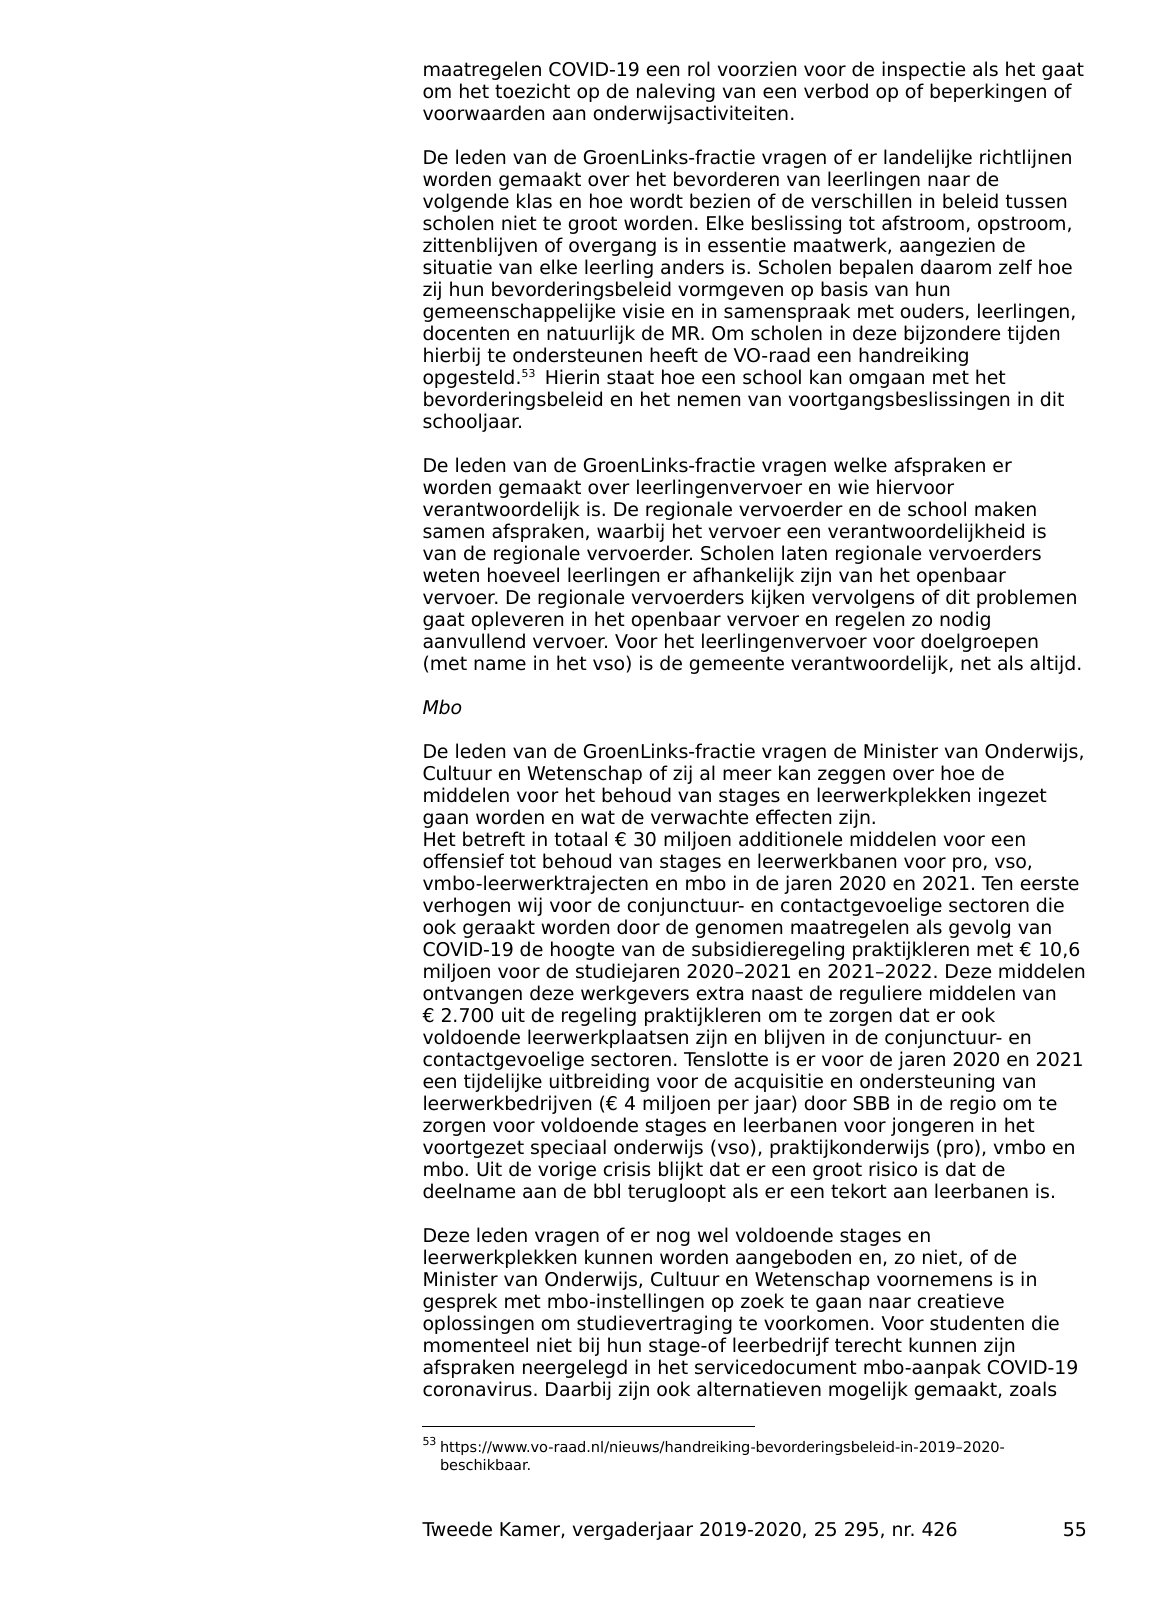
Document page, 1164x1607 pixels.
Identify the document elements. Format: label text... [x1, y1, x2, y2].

text De leden van de GroenLinks-fractie vragen of er landelijke richtlijnen worden gemaakt over het bevorderen van leerlingen naar de volgende klas en hoe wordt bezien of de verschillen in beleid tussen scholen niet te groot worden. Elke beslissing tot afstroom, opstroom, zittenblijven of overgang is in essentie maatwerk, aangezien de situatie van elke leerling anders is. Scholen bepalen daarom zelf hoe zij hun bevorderingsbeleid vormgeven op basis van hun gemeenschappelijke visie en in samenspraak met ouders, leerlingen, docenten en natuurlijk de MR. Om scholen in deze bijzondere tijden hierbij te ondersteunen heeft de VO-raad een handreiking opgesteld. Hierin staat hoe een school kan omgaan met het bevorderingsbeleid en het nemen van voortgangsbeslissingen in dit schooljaar. [422, 147, 1087, 433]
text Deze leden vragen of er nog wel voldoende stages en leerwerkplekken kunnen worden aangeboden en, zo niet, of de Minister van Onderwijs, Cultuur en Wetenschap voornemens is in gesprek met mbo-instellingen op zoek te gaan naar creatieve oplossingen om studievertraging te voorkomen. Voor studenten die momenteel niet bij hun stage-of leerbedrijf terecht kunnen zijn afspraken neergelegd in het servicedocument mbo-aanpak COVID-19 coronavirus. Daarbij zijn ook alternatieven mogelijk gemaakt, zoals [422, 1225, 1087, 1401]
text Het betreft in totaal € 30 miljoen additionele middelen voor een offensief tot behoud van stages en leerwerkbanen voor pro, vso, vmbo-leerwerktrajecten en mbo in de jaren 2020 en 2021. Ten eerste verhogen wij voor de conjunctuur- en contactgevoelige sectoren die ook geraakt worden door de genomen maatregelen als gevolg van COVID-19 de hoogte van de subsidieregeling praktijkleren met € 10,6 miljoen voor de studiejaren 2020–2021 en 2021–2022. Deze middelen ontvangen deze werkgevers extra naast de reguliere middelen van € 2.700 uit de regeling praktijkleren om te zorgen dat er ook voldoende leerwerkplaatsen zijn en blijven in de conjunctuur- en contactgevoelige sectoren. Tenslotte is er voor de jaren 2020 en 2021 een tijdelijke uitbreiding voor de acquisitie en ondersteuning van leerwerkbedrijven (€ 4 miljoen per jaar) door SBB in de regio om te zorgen voor voldoende stages en leerbanen voor jongeren in het voortgezet speciaal onderwijs (vso), praktijkonderwijs (pro), vmbo en mbo. Uit de vorige crisis blijkt dat er een groot risico is dat de deelname aan de bbl terugloopt als er een tekort aan leerbanen is. [422, 829, 1087, 1203]
text De leden van de GroenLinks-fractie vragen de Minister van Onderwijs, Cultuur en Wetenschap of zij al meer kan zeggen over hoe de middelen voor het behoud van stages en leerwerkplekken ingezet gaan worden en wat de verwachte effecten zijn. [422, 741, 1087, 829]
text De leden van de GroenLinks-fractie vragen welke afspraken er worden gemaakt over leerlingenvervoer en wie hiervoor verantwoordelijk is. De regionale vervoerder en de school maken samen afspraken, waarbij het vervoer een verantwoordelijkheid is van de regionale vervoerder. Scholen laten regionale vervoerders weten hoeveel leerlingen er afhankelijk zijn van het openbaar vervoer. De regionale vervoerders kijken vervolgens of dit problemen gaat opleveren in het openbaar vervoer en regelen zo nodig aanvullend vervoer. Voor het leerlingenvervoer voor doelgroepen (met name in het vso) is de gemeente verantwoordelijk, net als altijd. [422, 455, 1087, 675]
subtitle Mbo [422, 697, 1087, 719]
text maatregelen COVID-19 een rol voorzien voor de inspectie als het gaat om het toezicht op de naleving van een verbod op of beperkingen of voorwaarden aan onderwijsactiviteiten. [422, 59, 1087, 125]
text https://www.vo-raad.nl/nieuws/handreiking-bevorderingsbeleid-in-2019–2020-beschikbaar. [422, 1435, 1087, 1474]
